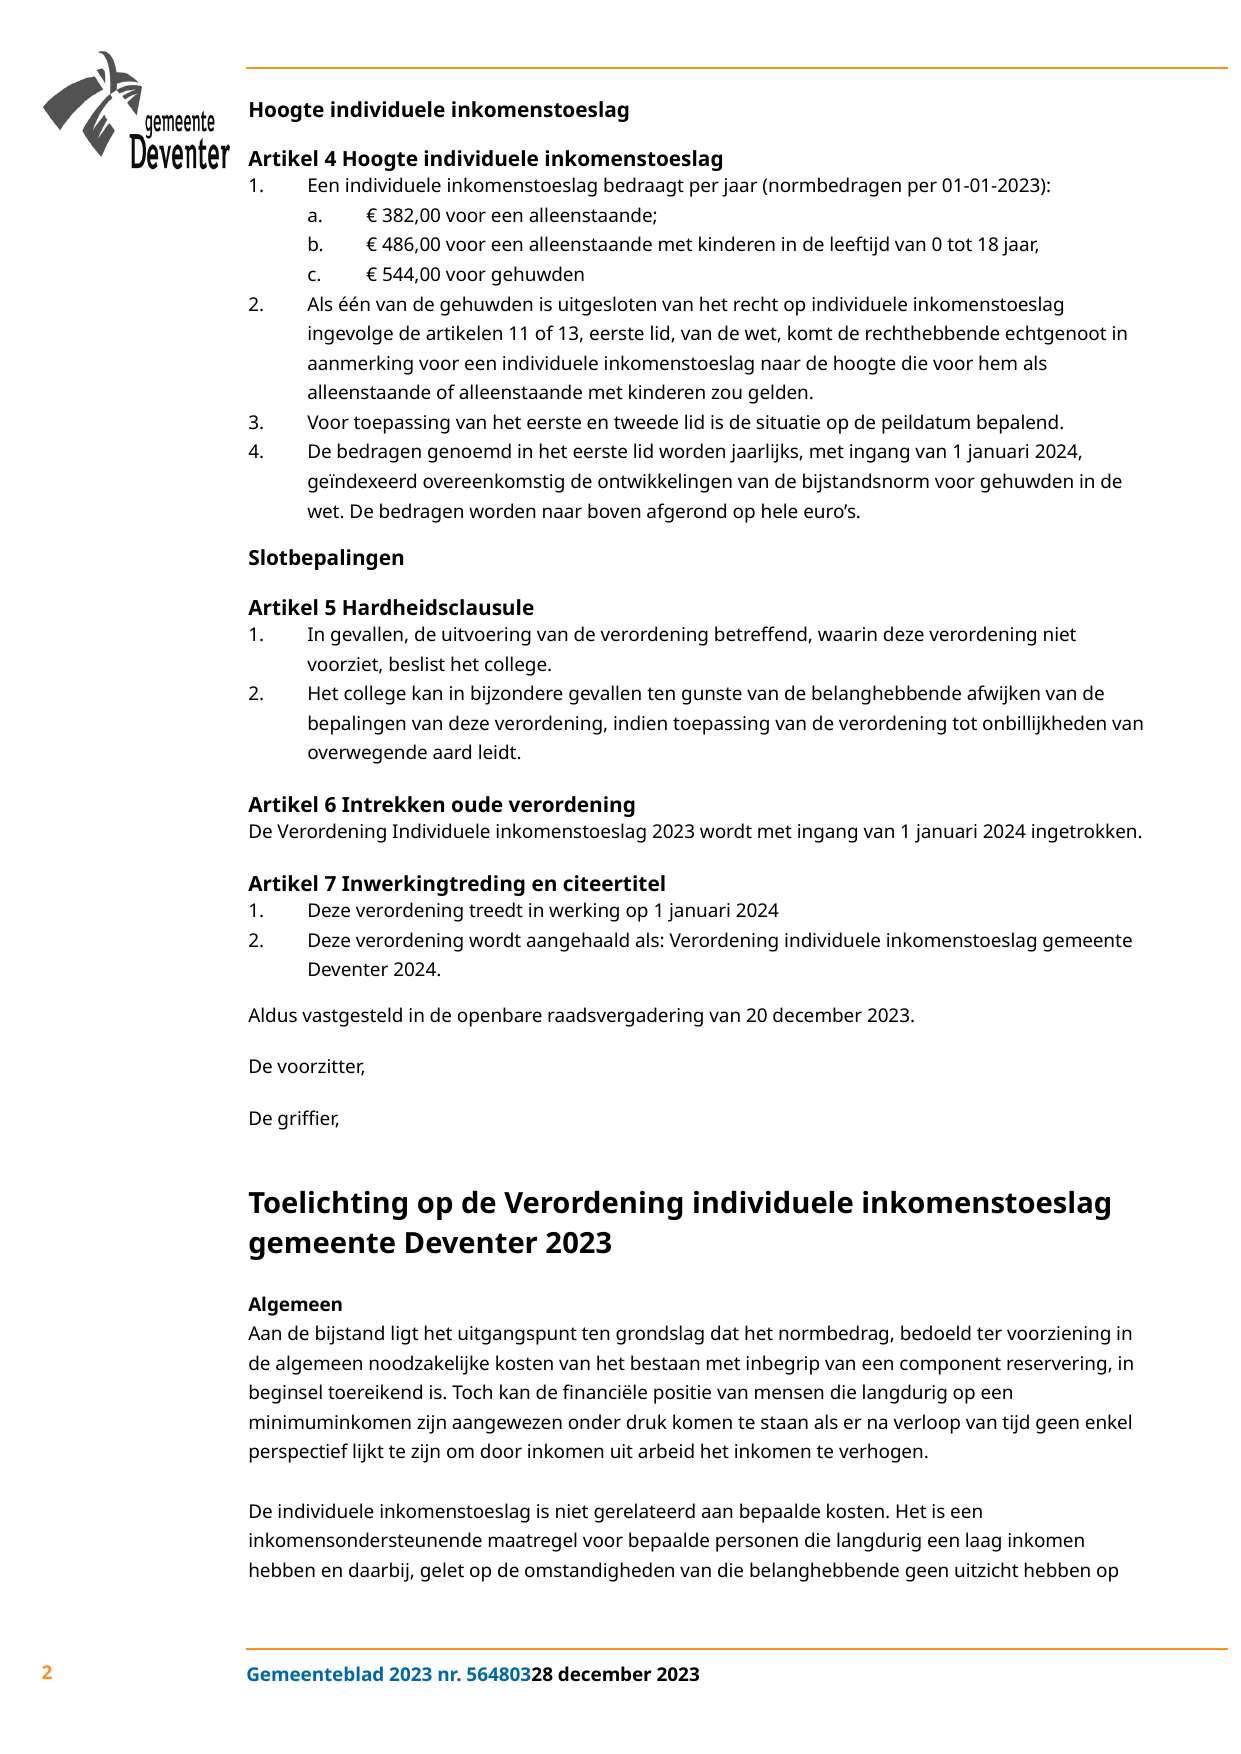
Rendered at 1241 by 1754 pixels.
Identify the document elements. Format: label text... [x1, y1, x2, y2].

text Slotbepalingen [248, 543, 1152, 572]
text Aan de bijstand ligt het uitgangspunt ten grondslag dat het normbedrag, bedoeld ter voorziening in de algemeen noodzakelijke kosten van het bestaan met inbegrip van een component reservering, in beginsel toereikend is. Toch kan de financiële positie van mensen die langdurig op een minimuminkomen zijn aangewezen onder druk komen te staan als er na verloop van tijd geen enkel perspectief lijkt te zijn om door inkomen uit arbeid het inkomen te verhogen. [248, 1320, 1152, 1464]
text Artikel 4 Hoogte individuele inkomenstoeslag [248, 144, 1152, 172]
list Deze verordening treedt in werking op 1 januari 2024 [248, 897, 1152, 923]
text De Verordening Individuele inkomenstoeslag 2023 wordt met ingang van 1 januari 2024 ingetrokken. [248, 818, 1152, 844]
picture [41, 47, 231, 172]
text De individuele inkomenstoeslag is niet gerelateerd aan bepaalde kosten. Het is een inkomensondersteunende maatregel voor bepaalde personen die langdurig een laag inkomen hebben en daarbij, gelet op de omstandigheden van die belanghebbende geen uitzicht hebben op [248, 1498, 1152, 1583]
list In gevallen, de uitvoering van de verordening betreffend, waarin deze verordening niet voorziet, beslist het college. [248, 621, 1152, 677]
text Algemeen [248, 1291, 1152, 1316]
text Aldus vastgesteld in de openbare raadsvergadering van 20 december 2023. [248, 1002, 1152, 1028]
list € 382,00 voor een alleenstaande; [307, 202, 1152, 228]
list De bedragen genoemd in het eerste lid worden jaarlijks, met ingang van 1 januari 2024, geïndexeerd overeenkomstig de ontwikkelingen van de bijstandsnorm voor gehuwden in de wet. De bedragen worden naar boven afgerond op hele euro’s. [248, 439, 1152, 524]
list € 486,00 voor een alleenstaande met kinderen in de leeftijd van 0 tot 18 jaar, [307, 232, 1152, 257]
text De griffier, [248, 1105, 1152, 1131]
list Een individuele inkomenstoeslag bedraagt per jaar (normbedragen per 01-01-2023): [248, 172, 1152, 198]
text Hoogte individuele inkomenstoeslag [248, 95, 1152, 123]
list Voor toepassing van het eerste en tweede lid is de situatie op de peildatum bepalend. [248, 409, 1152, 435]
text Artikel 7 Inwerkingtreding en citeertitel [248, 869, 1152, 897]
text Artikel 5 Hardheidsclausule [248, 593, 1152, 621]
text De voorzitter, [248, 1053, 1152, 1079]
list Het college kan in bijzondere gevallen ten gunste van de belanghebbende afwijken van de bepalingen van deze verordening, indien toepassing van de verordening tot onbillijkheden van overwegende aard leidt. [248, 680, 1152, 765]
list Als één van de gehuwden is uitgesloten van het recht op individuele inkomenstoeslag ingevolge de artikelen 11 of 13, eerste lid, van de wet, komt de rechthebbende echtgenoot in aanmerking voor een individuele inkomenstoeslag naar de hoogte die voor hem als alleenstaande of alleenstaande met kinderen zou gelden. [248, 291, 1152, 405]
text Artikel 6 Intrekken oude verordening [248, 790, 1152, 818]
text Toelichting op de Verordening individuele inkomenstoeslag gemeente Deventer 2023 [248, 1182, 1152, 1262]
list Deze verordening wordt aangehaald als: Verordening individuele inkomenstoeslag gemeente Deventer 2024. [248, 927, 1152, 982]
list € 544,00 voor gehuwden [307, 261, 1152, 287]
